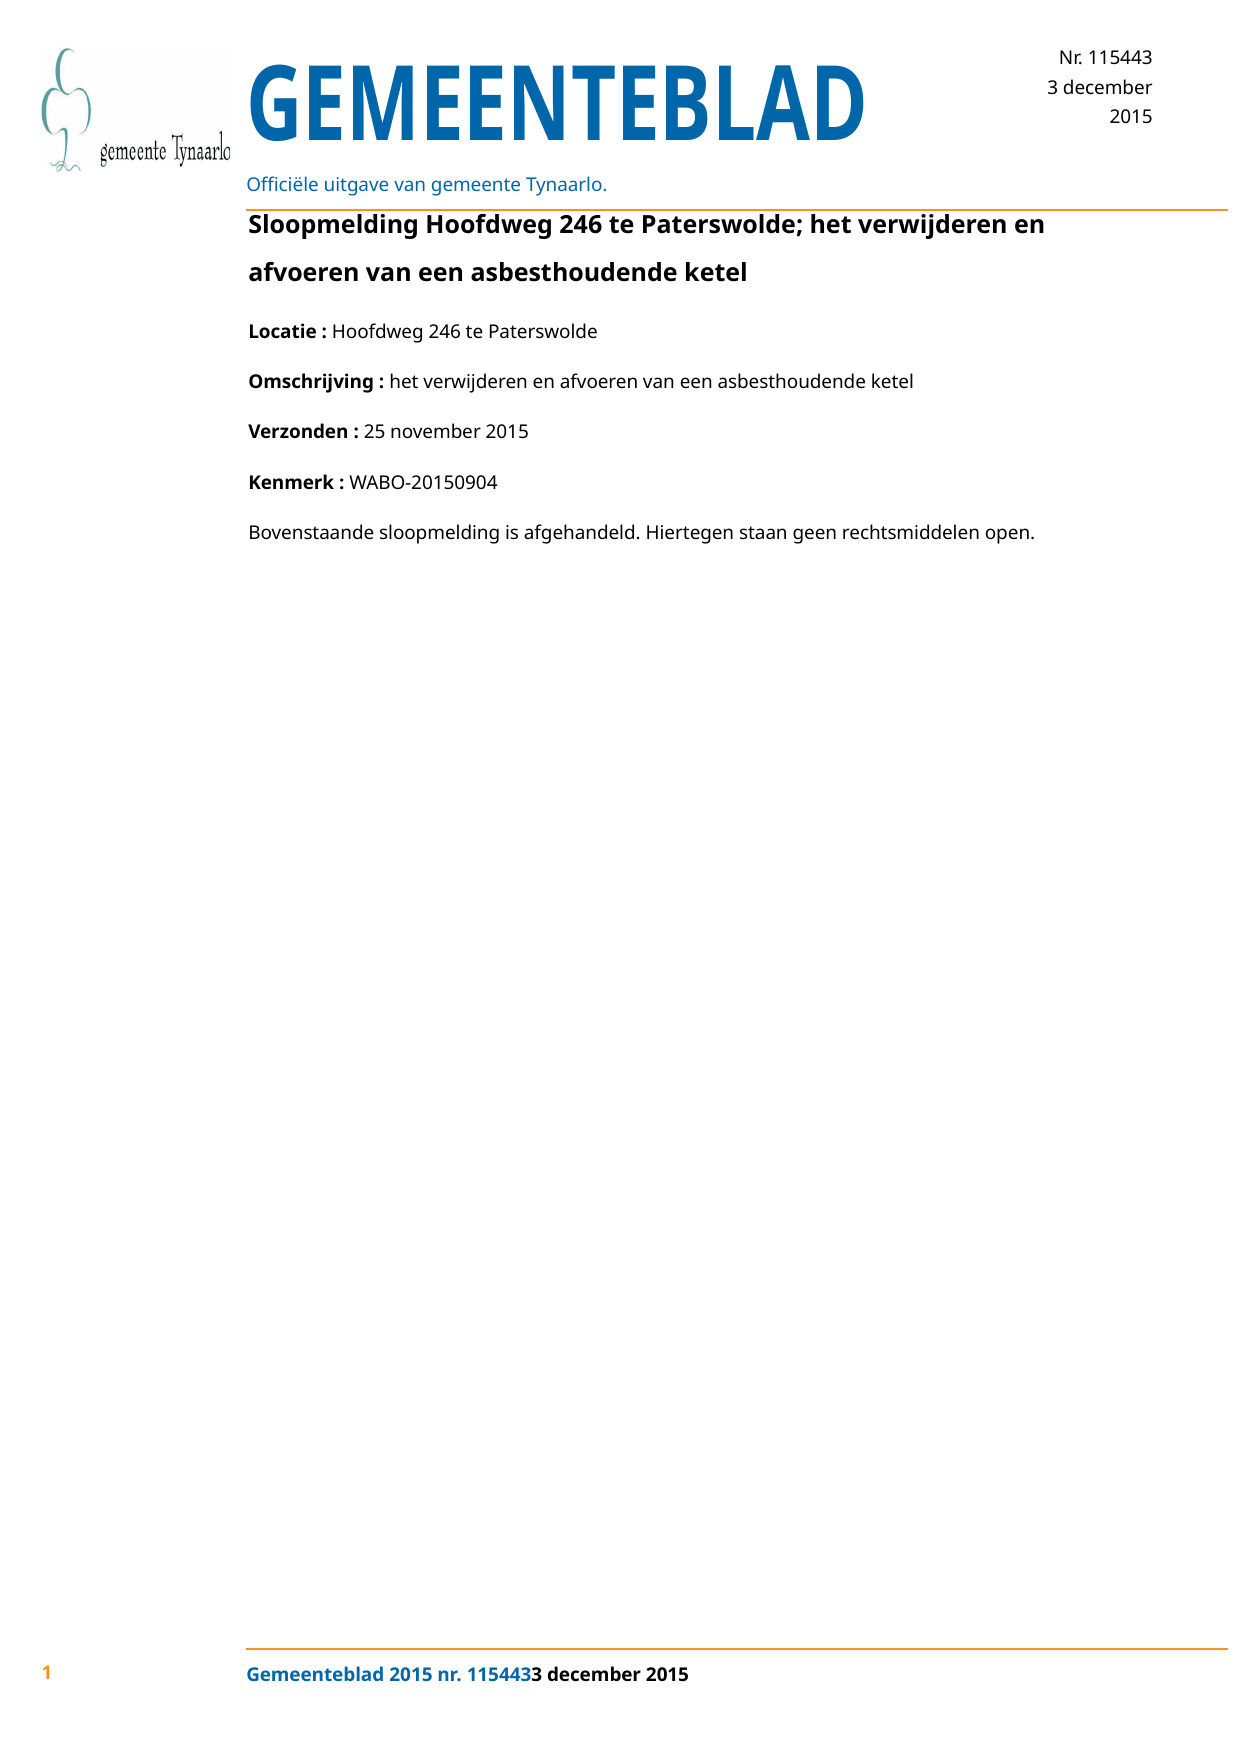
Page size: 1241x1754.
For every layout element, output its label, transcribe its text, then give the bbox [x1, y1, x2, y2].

picture [41, 47, 231, 172]
text Locatie : Hoofdweg 246 te Paterswolde [248, 318, 1152, 344]
text Omschrijving : het verwijderen en afvoeren van een asbesthoudende ketel [248, 368, 1152, 394]
text Verzonden : 25 november 2015 [248, 419, 1152, 444]
text Sloopmelding Hoofdweg 246 te Paterswolde; het verwijderen en afvoeren van een asbesthoudende ketel [248, 211, 1152, 288]
text Bovenstaande sloopmelding is afgehandeld. Hiertegen staan geen rechtsmiddelen open. [248, 519, 1152, 545]
text Kenmerk : WABO-20150904 [248, 469, 1152, 495]
